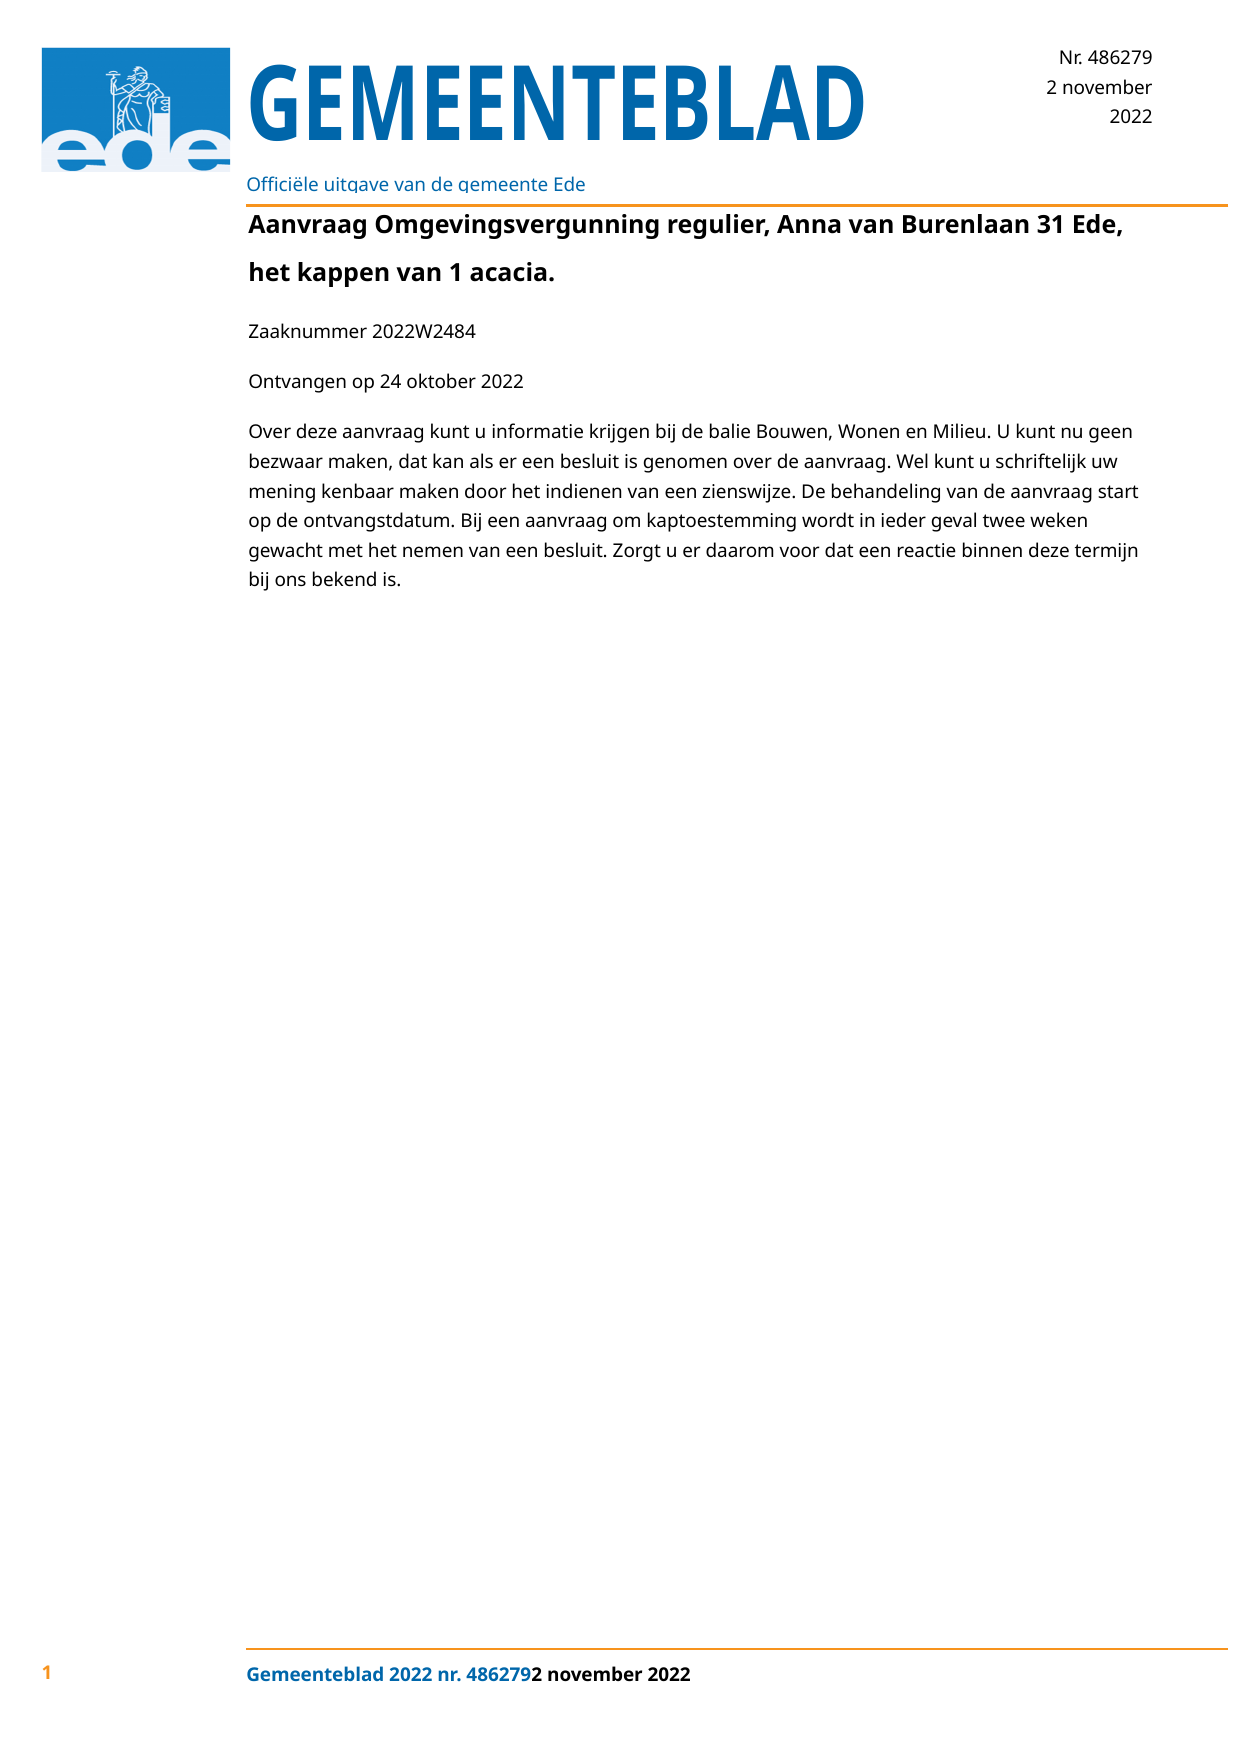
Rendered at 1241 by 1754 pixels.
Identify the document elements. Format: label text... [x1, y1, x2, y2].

text Zaaknummer 2022W2484 [248, 318, 1152, 344]
picture [41, 47, 231, 172]
text Over deze aanvraag kunt u informatie krijgen bij de balie Bouwen, Wonen en Milieu. U kunt nu geen bezwaar maken, dat kan als er een besluit is genomen over de aanvraag. Wel kunt u schriftelijk uw mening kenbaar maken door het indienen van een zienswijze. De behandeling van de aanvraag start op de ontvangstdatum. Bij een aanvraag om kaptoestemming wordt in ieder geval twee weken gewacht met het nemen van een besluit. Zorgt u er daarom voor dat een reactie binnen deze termijn bij ons bekend is. [248, 419, 1152, 592]
text Ontvangen op 24 oktober 2022 [248, 368, 1152, 394]
text Aanvraag Omgevingsvergunning regulier, Anna van Burenlaan 31 Ede, het kappen van 1 acacia. [248, 207, 1152, 288]
